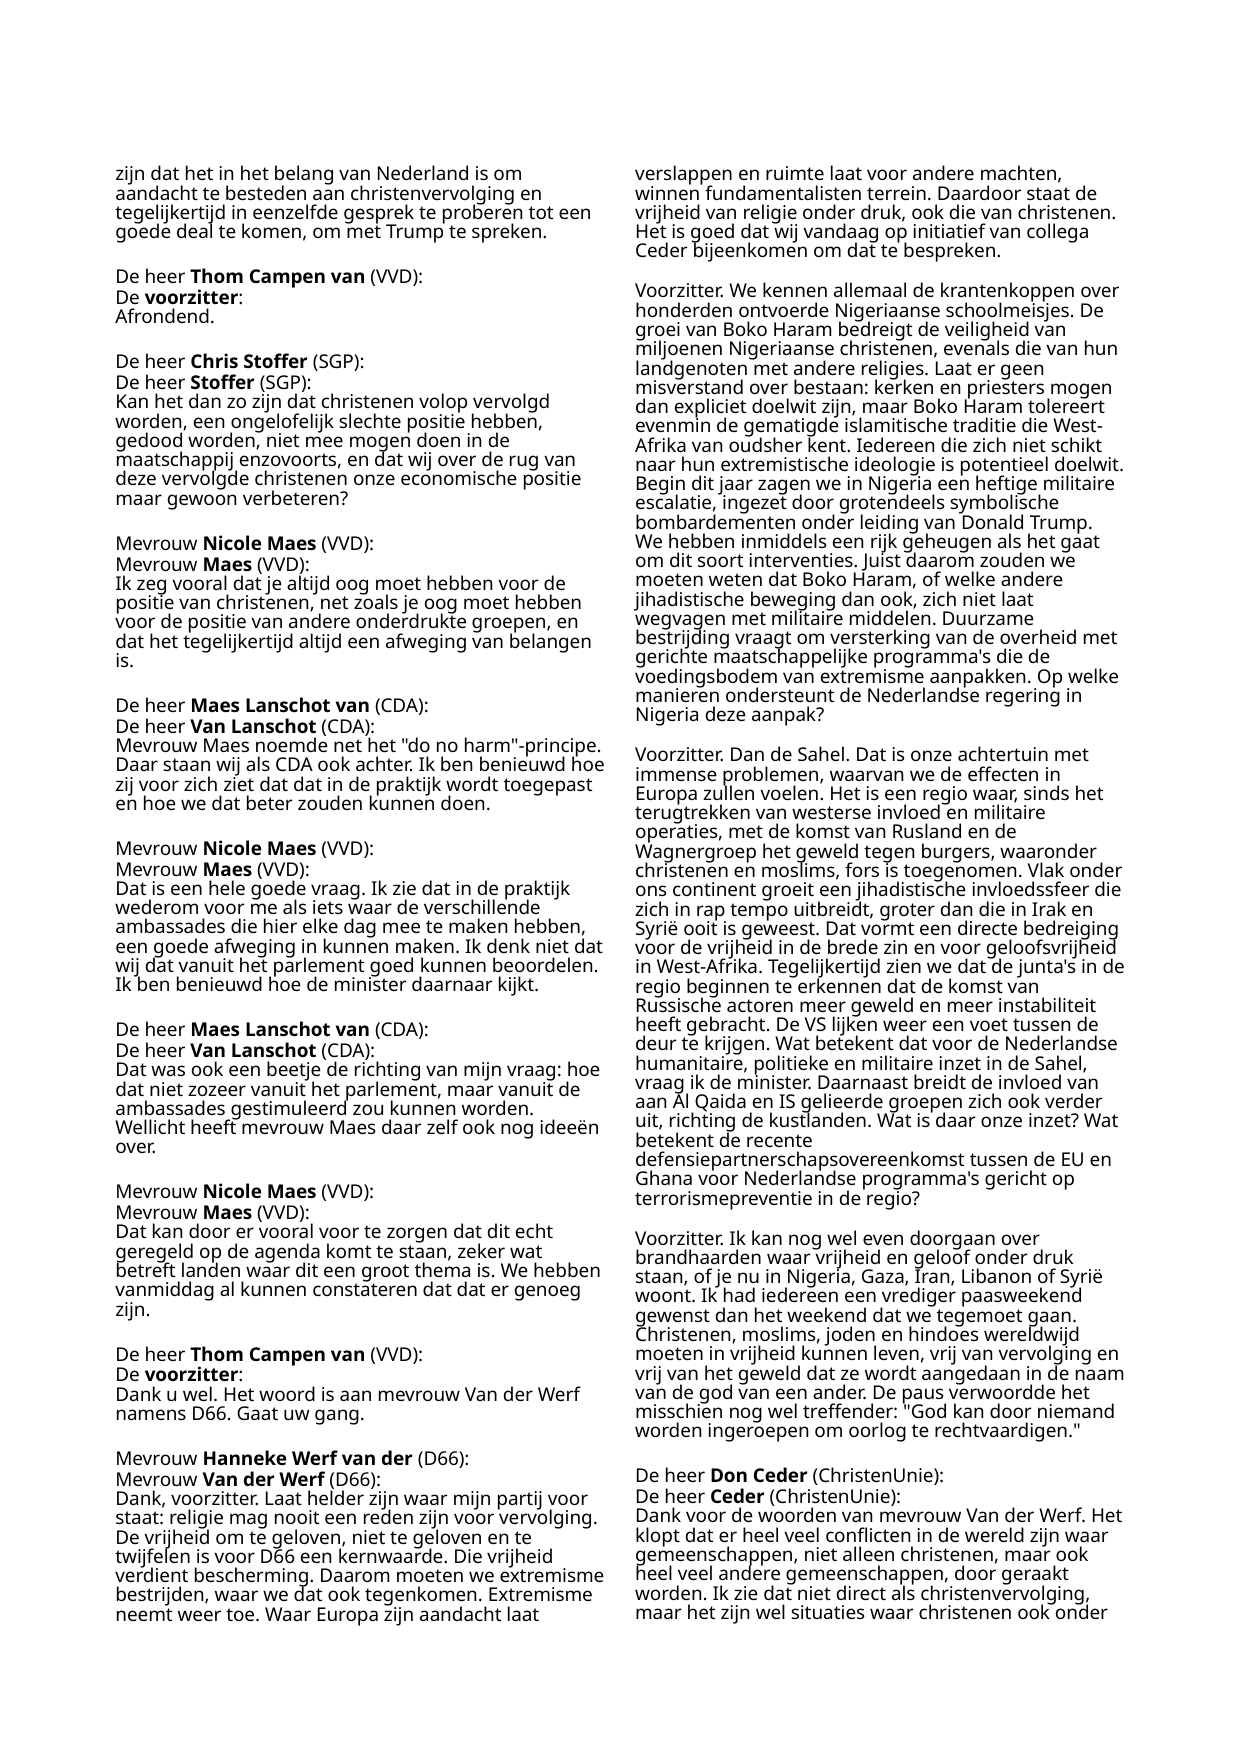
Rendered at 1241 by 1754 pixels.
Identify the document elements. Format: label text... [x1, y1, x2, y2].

text De heer Don Ceder (ChristenUnie): [635, 1462, 1125, 1488]
text De heer Chris Stoffer (SGP): [115, 348, 605, 374]
text De heer Ceder (ChristenUnie): [635, 1488, 1125, 1507]
text De heer Stoffer (SGP): [115, 374, 605, 393]
text De heer Thom Campen van (VVD): [115, 263, 605, 289]
text Kan het dan zo zijn dat christenen volop vervolgd worden, een ongelofelijk slechte positie hebben, gedood worden, niet mee mogen doen in de maatschappij enzovoorts, en dat wij over de rug van deze vervolgde christenen onze economische positie maar gewoon verbeteren? [115, 393, 605, 509]
text Mevrouw Maes (VVD): [115, 556, 605, 575]
text Dank, voorzitter. Laat helder zijn waar mijn partij voor staat: religie mag nooit een reden zijn voor vervolging. De vrijheid om te geloven, niet te geloven en te twijfelen is voor D66 een kernwaarde. Die vrijheid verdient bescherming. Daarom moeten we extremisme bestrijden, waar we dat ook tegenkomen. Extremisme neemt weer toe. Waar Europa zijn aandacht laat [115, 1490, 605, 1625]
text De voorzitter: [115, 289, 605, 308]
text Mevrouw Nicole Maes (VVD): [115, 530, 605, 556]
text De heer Maes Lanschot van (CDA): [115, 1016, 605, 1042]
text Mevrouw Maes (VVD): [115, 861, 605, 880]
text Voorzitter. Ik kan nog wel even doorgaan over brandhaarden waar vrijheid en geloof onder druk staan, of je nu in Nigeria, Gaza, Iran, Libanon of Syrië woont. Ik had iedereen een vrediger paasweekend gewenst dan het weekend dat we tegemoet gaan. Christenen, moslims, joden en hindoes wereldwijd moeten in vrijheid kunnen leven, vrij van vervolging en vrij van het geweld dat ze wordt aangedaan in de naam van de god van een ander. De paus verwoordde het misschien nog wel treffender: "God kan door niemand worden ingeroepen om oorlog te rechtvaardigen." [635, 1229, 1125, 1442]
text Dat kan door er vooral voor te zorgen dat dit echt geregeld op de agenda komt te staan, zeker wat betreft landen waar dit een groot thema is. We hebben vanmiddag al kunnen constateren dat dat er genoeg zijn. [115, 1223, 605, 1320]
text Mevrouw Nicole Maes (VVD): [115, 835, 605, 861]
text Mevrouw Van der Werf (D66): [115, 1471, 605, 1490]
text De heer Van Lanschot (CDA): [115, 718, 605, 737]
text Voorzitter. We kennen allemaal de krantenkoppen over honderden ontvoerde Nigeriaanse schoolmeisjes. De groei van Boko Haram bedreigt de veiligheid van miljoenen Nigeriaanse christenen, evenals die van hun landgenoten met andere religies. Laat er geen misverstand over bestaan: kerken en priesters mogen dan expliciet doelwit zijn, maar Boko Haram tolereert evenmin de gematigde islamitische traditie die West-Afrika van oudsher kent. Iedereen die zich niet schikt naar hun extremistische ideologie is potentieel doelwit. Begin dit jaar zagen we in Nigeria een heftige militaire escalatie, ingezet door grotendeels symbolische bombardementen onder leiding van Donald Trump. We hebben inmiddels een rijk geheugen als het gaat om dit soort interventies. Juist daarom zouden we moeten weten dat Boko Haram, of welke andere jihadistische beweging dan ook, zich niet laat wegvagen met militaire middelen. Duurzame bestrijding vraagt om versterking van de overheid met gerichte maatschappelijke programma's die de voedingsbodem van extremisme aanpakken. Op welke manieren ondersteunt de Nederlandse regering in Nigeria deze aanpak? [635, 282, 1125, 726]
text Dat is een hele goede vraag. Ik zie dat in de praktijk wederom voor me als iets waar de verschillende ambassades die hier elke dag mee te maken hebben, een goede afweging in kunnen maken. Ik denk niet dat wij dat vanuit het parlement goed kunnen beoordelen. Ik ben benieuwd hoe de minister daarnaar kijkt. [115, 880, 605, 996]
text De heer Thom Campen van (VVD): [115, 1341, 605, 1366]
text zijn dat het in het belang van Nederland is om aandacht te besteden aan christenvervolging en tegelijkertijd in eenzelfde gesprek te proberen tot een goede deal te komen, om met Trump te spreken. [115, 165, 605, 242]
text Dank voor de woorden van mevrouw Van der Werf. Het klopt dat er heel veel conflicten in de wereld zijn waar gemeenschappen, niet alleen christenen, maar ook heel veel andere gemeenschappen, door geraakt worden. Ik zie dat niet direct als christenvervolging, maar het zijn wel situaties waar christenen ook onder [635, 1507, 1125, 1623]
text De heer Maes Lanschot van (CDA): [115, 692, 605, 718]
text Afrondend. [115, 308, 605, 327]
text Mevrouw Hanneke Werf van der (D66): [115, 1445, 605, 1471]
text Dank u wel. Het woord is aan mevrouw Van der Werf namens D66. Gaat uw gang. [115, 1386, 605, 1424]
text Mevrouw Maes noemde net het "do no harm"-principe. Daar staan wij als CDA ook achter. Ik ben benieuwd hoe zij voor zich ziet dat dat in de praktijk wordt toegepast en hoe we dat beter zouden kunnen doen. [115, 737, 605, 814]
text De heer Van Lanschot (CDA): [115, 1042, 605, 1061]
text Voorzitter. Dan de Sahel. Dat is onze achtertuin met immense problemen, waarvan we de effecten in Europa zullen voelen. Het is een regio waar, sinds het terugtrekken van westerse invloed en militaire operaties, met de komst van Rusland en de Wagnergroep het geweld tegen burgers, waaronder christenen en moslims, fors is toegenomen. Vlak onder ons continent groeit een jihadistische invloedssfeer die zich in rap tempo uitbreidt, groter dan die in Irak en Syrië ooit is geweest. Dat vormt een directe bedreiging voor de vrijheid in de brede zin en voor geloofsvrijheid in West-Afrika. Tegelijkertijd zien we dat de junta's in de regio beginnen te erkennen dat de komst van Russische actoren meer geweld en meer instabiliteit heeft gebracht. De VS lijken weer een voet tussen de deur te krijgen. Wat betekent dat voor de Nederlandse humanitaire, politieke en militaire inzet in de Sahel, vraag ik de minister. Daarnaast breidt de invloed van aan Al Qaida en IS gelieerde groepen zich ook verder uit, richting de kustlanden. Wat is daar onze inzet? Wat betekent de recente defensiepartnerschapsovereenkomst tussen de EU en Ghana voor Nederlandse programma's gericht op terrorismepreventie in de regio? [635, 746, 1125, 1209]
text Dat was ook een beetje de richting van mijn vraag: hoe dat niet zozeer vanuit het parlement, maar vanuit de ambassades gestimuleerd zou kunnen worden. Wellicht heeft mevrouw Maes daar zelf ook nog ideeën over. [115, 1061, 605, 1158]
text Mevrouw Nicole Maes (VVD): [115, 1178, 605, 1204]
text Mevrouw Maes (VVD): [115, 1204, 605, 1223]
text De voorzitter: [115, 1366, 605, 1386]
text verslappen en ruimte laat voor andere machten, winnen fundamentalisten terrein. Daardoor staat de vrijheid van religie onder druk, ook die van christenen. Het is goed dat wij vandaag op initiatief van collega Ceder bijeenkomen om dat te bespreken. [635, 165, 1125, 262]
text Ik zeg vooral dat je altijd oog moet hebben voor de positie van christenen, net zoals je oog moet hebben voor de positie van andere onderdrukte groepen, en dat het tegelijkertijd altijd een afweging van belangen is. [115, 575, 605, 671]
